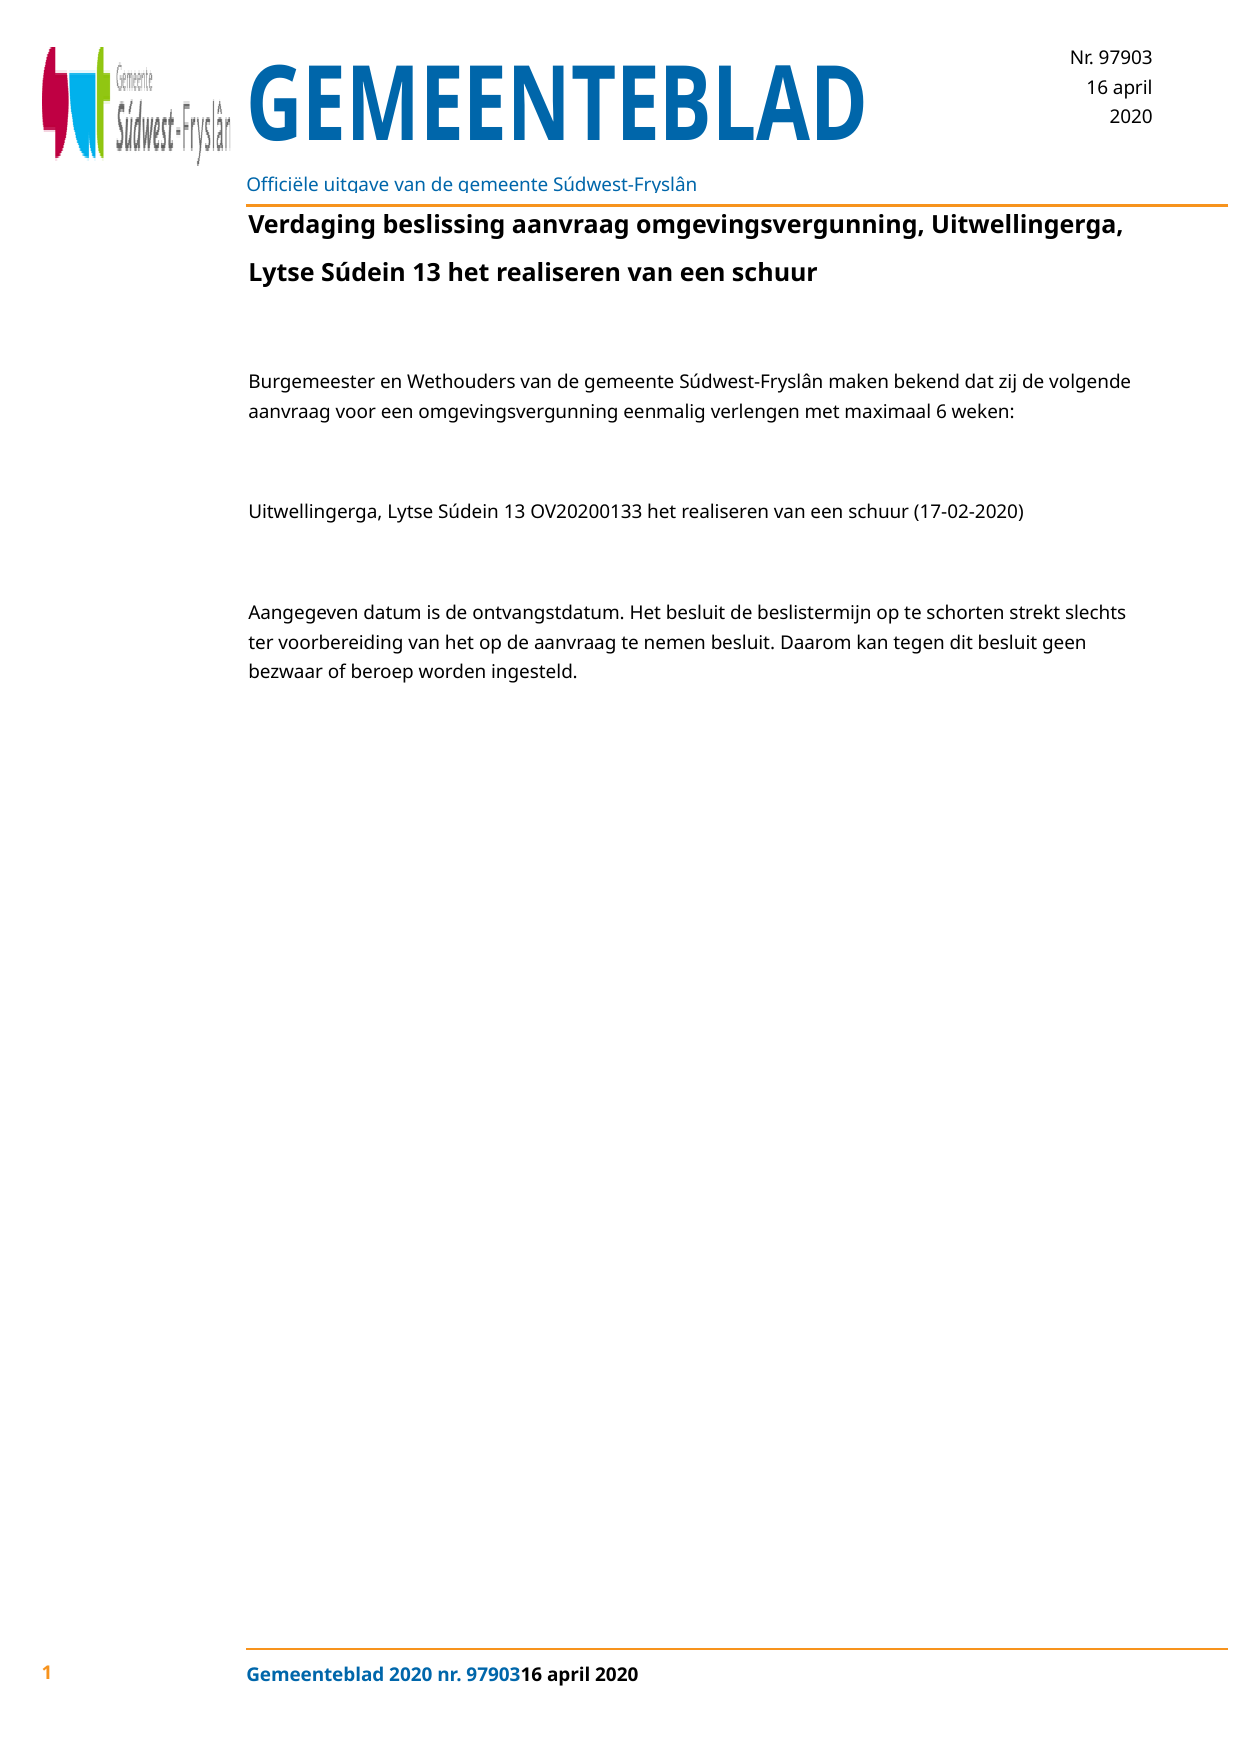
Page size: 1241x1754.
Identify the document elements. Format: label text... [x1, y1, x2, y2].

text Aangegeven datum is de ontvangstdatum. Het besluit de beslistermijn op te schorten strekt slechts ter voorbereiding van het op de aanvraag te nemen besluit. Daarom kan tegen dit besluit geen bezwaar of beroep worden ingesteld. [248, 599, 1152, 684]
text Verdaging beslissing aanvraag omgevingsvergunning, Uitwellingerga, Lytse Súdein 13 het realiseren van een schuur [248, 207, 1152, 288]
picture [41, 47, 231, 172]
text Uitwellingerga, Lytse Súdein 13 OV20200133 het realiseren van een schuur (17-02-2020) [248, 499, 1152, 524]
text Burgemeester en Wethouders van de gemeente Súdwest-Fryslân maken bekend dat zij de volgende aanvraag voor een omgevingsvergunning eenmalig verlengen met maximaal 6 weken: [248, 368, 1152, 424]
